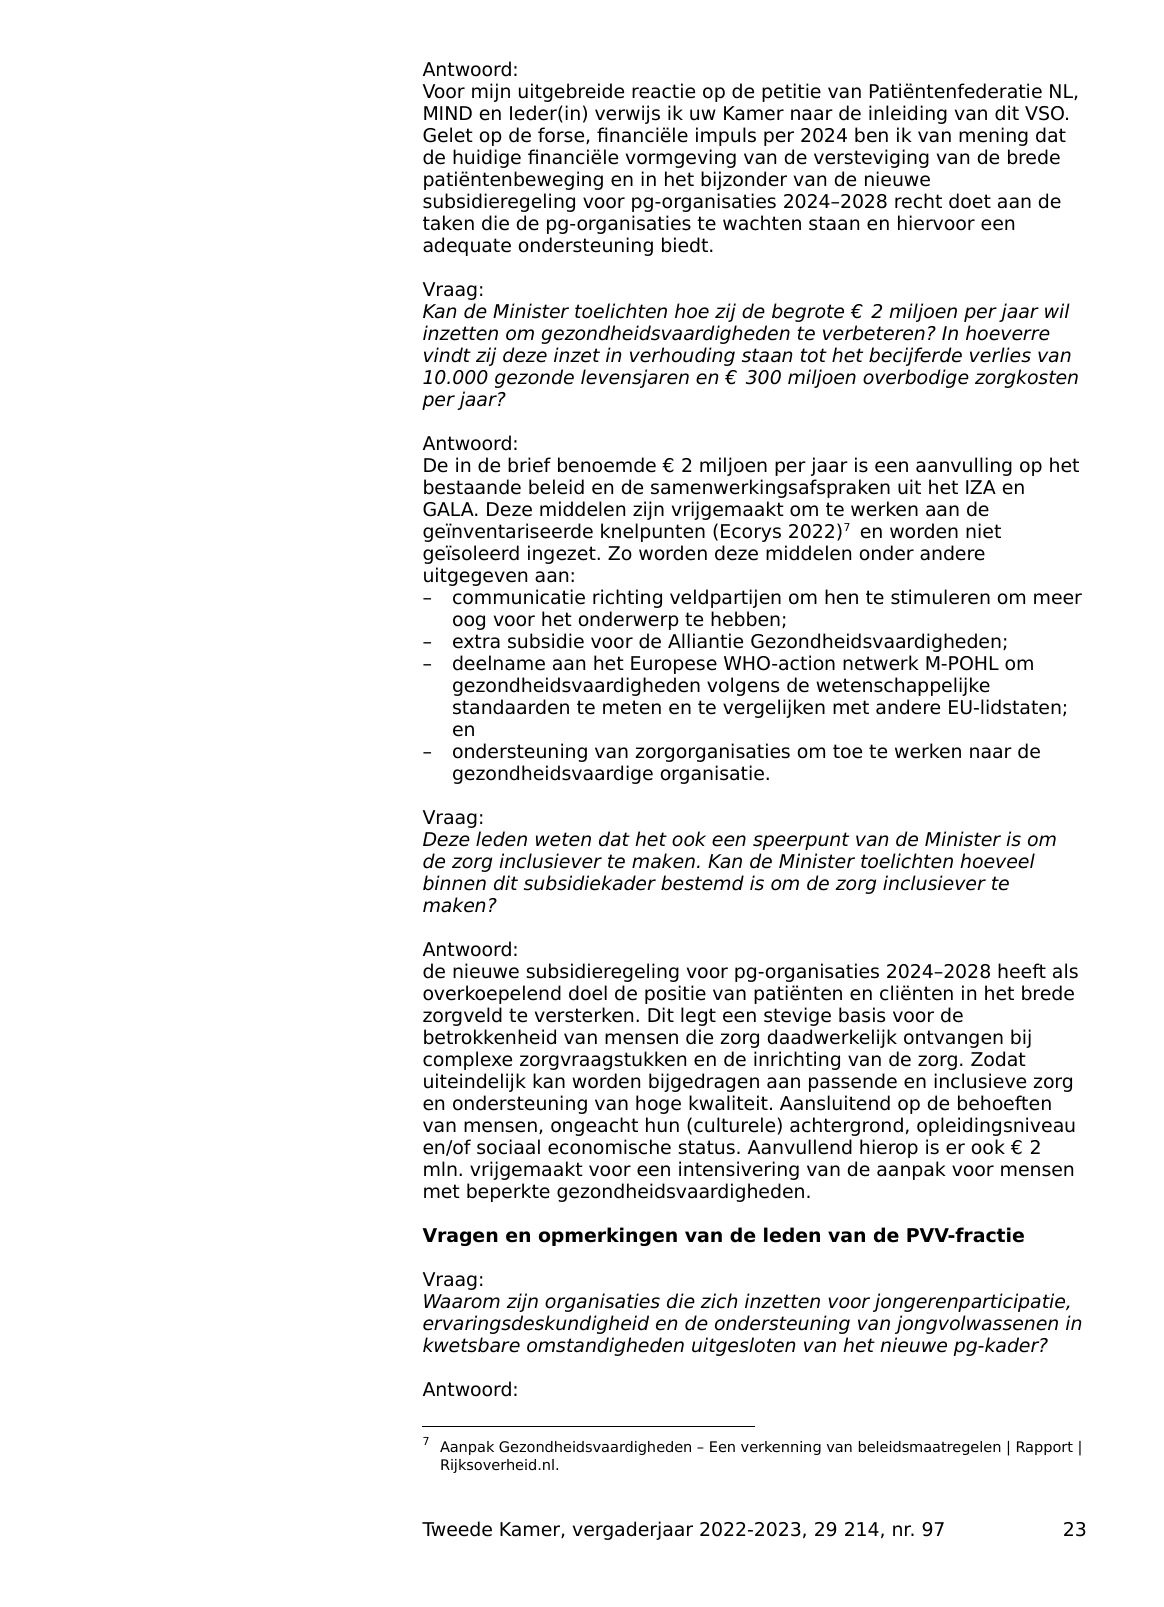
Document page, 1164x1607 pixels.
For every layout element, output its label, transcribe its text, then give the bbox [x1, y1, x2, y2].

text Antwoord: [422, 939, 1087, 961]
subtitle Vragen en opmerkingen van de leden van de PVV-fractie [422, 1225, 1087, 1247]
text – extra subsidie voor de Alliantie Gezondheidsvaardigheden; [422, 631, 1087, 653]
text Kan de Minister toelichten hoe zij de begrote € 2 miljoen per jaar wil inzetten om gezondheidsvaardigheden te verbeteren? In hoeverre vindt zij deze inzet in verhouding staan tot het becijferde verlies van 10.000 gezonde levensjaren en € 300 miljoen overbodige zorgkosten per jaar? [422, 301, 1087, 411]
text Antwoord: [422, 433, 1087, 455]
text Vraag: [422, 1269, 1087, 1291]
text Antwoord: [422, 1379, 1087, 1401]
text – ondersteuning van zorgorganisaties om toe te werken naar de gezondheidsvaardige organisatie. [422, 741, 1087, 785]
text – communicatie richting veldpartijen om hen te stimuleren om meer oog voor het onderwerp te hebben; [422, 587, 1087, 631]
text de nieuwe subsidieregeling voor pg-organisaties 2024–2028 heeft als overkoepelend doel de positie van patiënten en cliënten in het brede zorgveld te versterken. Dit legt een stevige basis voor de betrokkenheid van mensen die zorg daadwerkelijk ontvangen bij complexe zorgvraagstukken en de inrichting van de zorg. Zodat uiteindelijk kan worden bijgedragen aan passende en inclusieve zorg en ondersteuning van hoge kwaliteit. Aansluitend op de behoeften van mensen, ongeacht hun (culturele) achtergrond, opleidingsniveau en/of sociaal economische status. Aanvullend hierop is er ook € 2 mln. vrijgemaakt voor een intensivering van de aanpak voor mensen met beperkte gezondheidsvaardigheden. [422, 961, 1087, 1203]
text Vraag: [422, 807, 1087, 829]
text – deelname aan het Europese WHO-action netwerk M-POHL om gezondheidsvaardigheden volgens de wetenschappelijke standaarden te meten en te vergelijken met andere EU-lidstaten; en [422, 653, 1087, 741]
text Voor mijn uitgebreide reactie op de petitie van Patiëntenfederatie NL, MIND en Ieder(in) verwijs ik uw Kamer naar de inleiding van dit VSO. Gelet op de forse, financiële impuls per 2024 ben ik van mening dat de huidige financiële vormgeving van de versteviging van de brede patiëntenbeweging en in het bijzonder van de nieuwe subsidieregeling voor pg-organisaties 2024–2028 recht doet aan de taken die de pg-organisaties te wachten staan en hiervoor een adequate ondersteuning biedt. [422, 81, 1087, 257]
text Antwoord: [422, 59, 1087, 81]
text Waarom zijn organisaties die zich inzetten voor jongerenparticipatie, ervaringsdeskundigheid en de ondersteuning van jongvolwassenen in kwetsbare omstandigheden uitgesloten van het nieuwe pg-kader? [422, 1291, 1087, 1357]
text Vraag: [422, 279, 1087, 301]
text Deze leden weten dat het ook een speerpunt van de Minister is om de zorg inclusiever te maken. Kan de Minister toelichten hoeveel binnen dit subsidiekader bestemd is om de zorg inclusiever te maken? [422, 829, 1087, 917]
text Aanpak Gezondheidsvaardigheden – Een verkenning van beleidsmaatregelen | Rapport | Rijksoverheid.nl. [422, 1435, 1087, 1474]
text De in de brief benoemde € 2 miljoen per jaar is een aanvulling op het bestaande beleid en de samenwerkingsafspraken uit het IZA en GALA. Deze middelen zijn vrijgemaakt om te werken aan de geïnventariseerde knelpunten (Ecorys 2022) en worden niet geïsoleerd ingezet. Zo worden deze middelen onder andere uitgegeven aan: [422, 455, 1087, 587]
